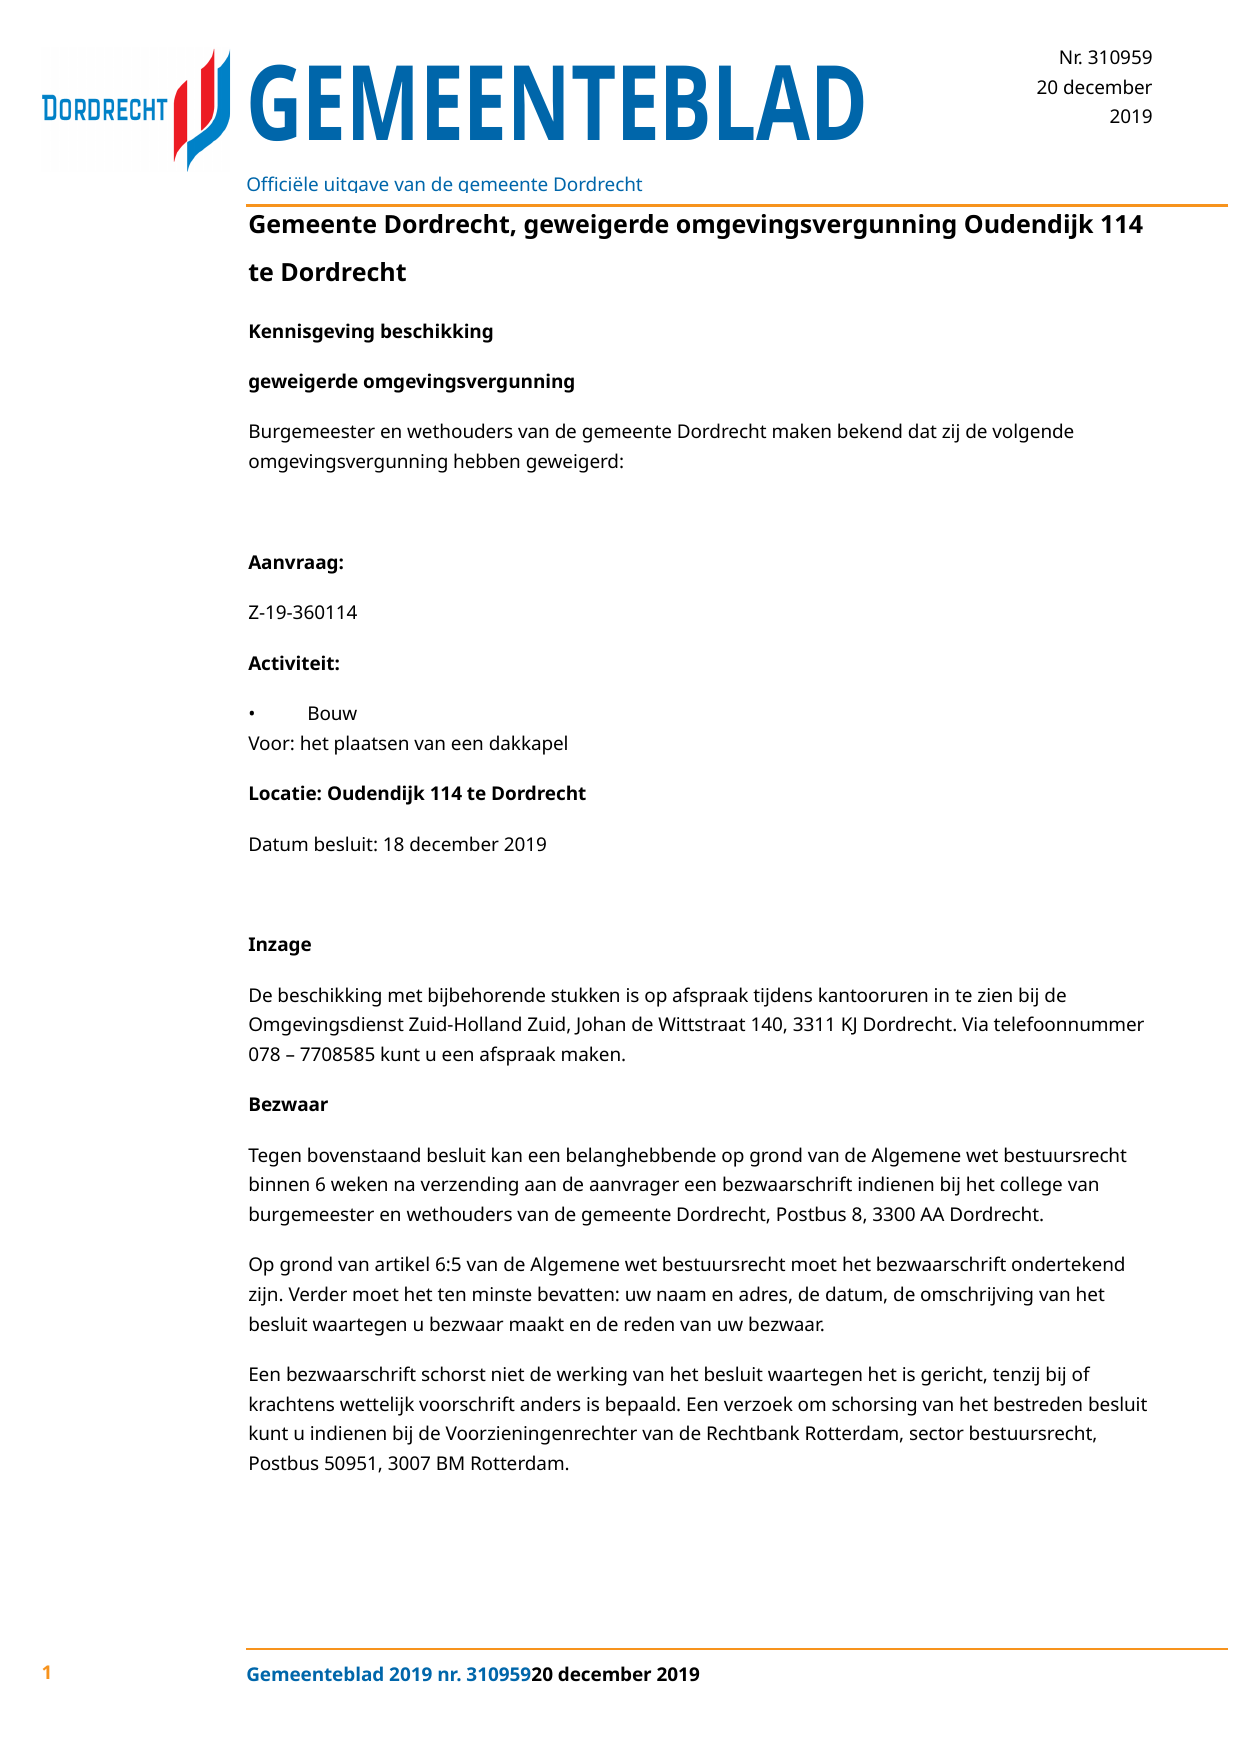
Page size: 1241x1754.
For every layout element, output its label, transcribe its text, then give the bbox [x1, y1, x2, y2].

text Locatie: Oudendijk 114 te Dordrecht [248, 780, 1152, 806]
text Aanvraag: [248, 549, 1152, 575]
text Inzage [248, 932, 1152, 957]
text Datum besluit: 18 december 2019 [248, 831, 1152, 857]
text Een bezwaarschrift schorst niet de werking van het besluit waartegen het is gericht, tenzij bij of krachtens wettelijk voorschrift anders is bepaald. Een verzoek om schorsing van het bestreden besluit kunt u indienen bij de Voorzieningenrechter van de Rechtbank Rotterdam, sector bestuursrecht, Postbus 50951, 3007 BM Rotterdam. [248, 1361, 1152, 1476]
text geweigerde omgevingsvergunning [248, 368, 1152, 394]
text Voor: het plaatsen van een dakkapel [248, 730, 1152, 756]
text Z-19-360114 [248, 599, 1152, 625]
text Kennisgeving beschikking [248, 318, 1152, 344]
text Tegen bovenstaand besluit kan een belanghebbende op grond van de Algemene wet bestuursrecht binnen 6 weken na verzending aan de aanvrager een bezwaarschrift indienen bij het college van burgemeester en wethouders van de gemeente Dordrecht, Postbus 8, 3300 AA Dordrecht. [248, 1142, 1152, 1227]
text Activiteit: [248, 650, 1152, 676]
text Op grond van artikel 6:5 van de Algemene wet bestuursrecht moet het bezwaarschrift ondertekend zijn. Verder moet het ten minste bevatten: uw naam en adres, de datum, de omschrijving van het besluit waartegen u bezwaar maakt en de reden van uw bezwaar. [248, 1252, 1152, 1337]
picture [41, 47, 231, 172]
text Bezwaar [248, 1092, 1152, 1117]
text Gemeente Dordrecht, geweigerde omgevingsvergunning Oudendijk 114 te Dordrecht [248, 207, 1152, 288]
text Burgemeester en wethouders van de gemeente Dordrecht maken bekend dat zij de volgende omgevingsvergunning hebben geweigerd: [248, 419, 1152, 474]
list Bouw [248, 700, 1152, 726]
text De beschikking met bijbehorende stukken is op afspraak tijdens kantooruren in te zien bij de Omgevingsdienst Zuid-Holland Zuid, Johan de Wittstraat 140, 3311 KJ Dordrecht. Via telefoonnummer 078 – 7708585 kunt u een afspraak maken. [248, 982, 1152, 1067]
